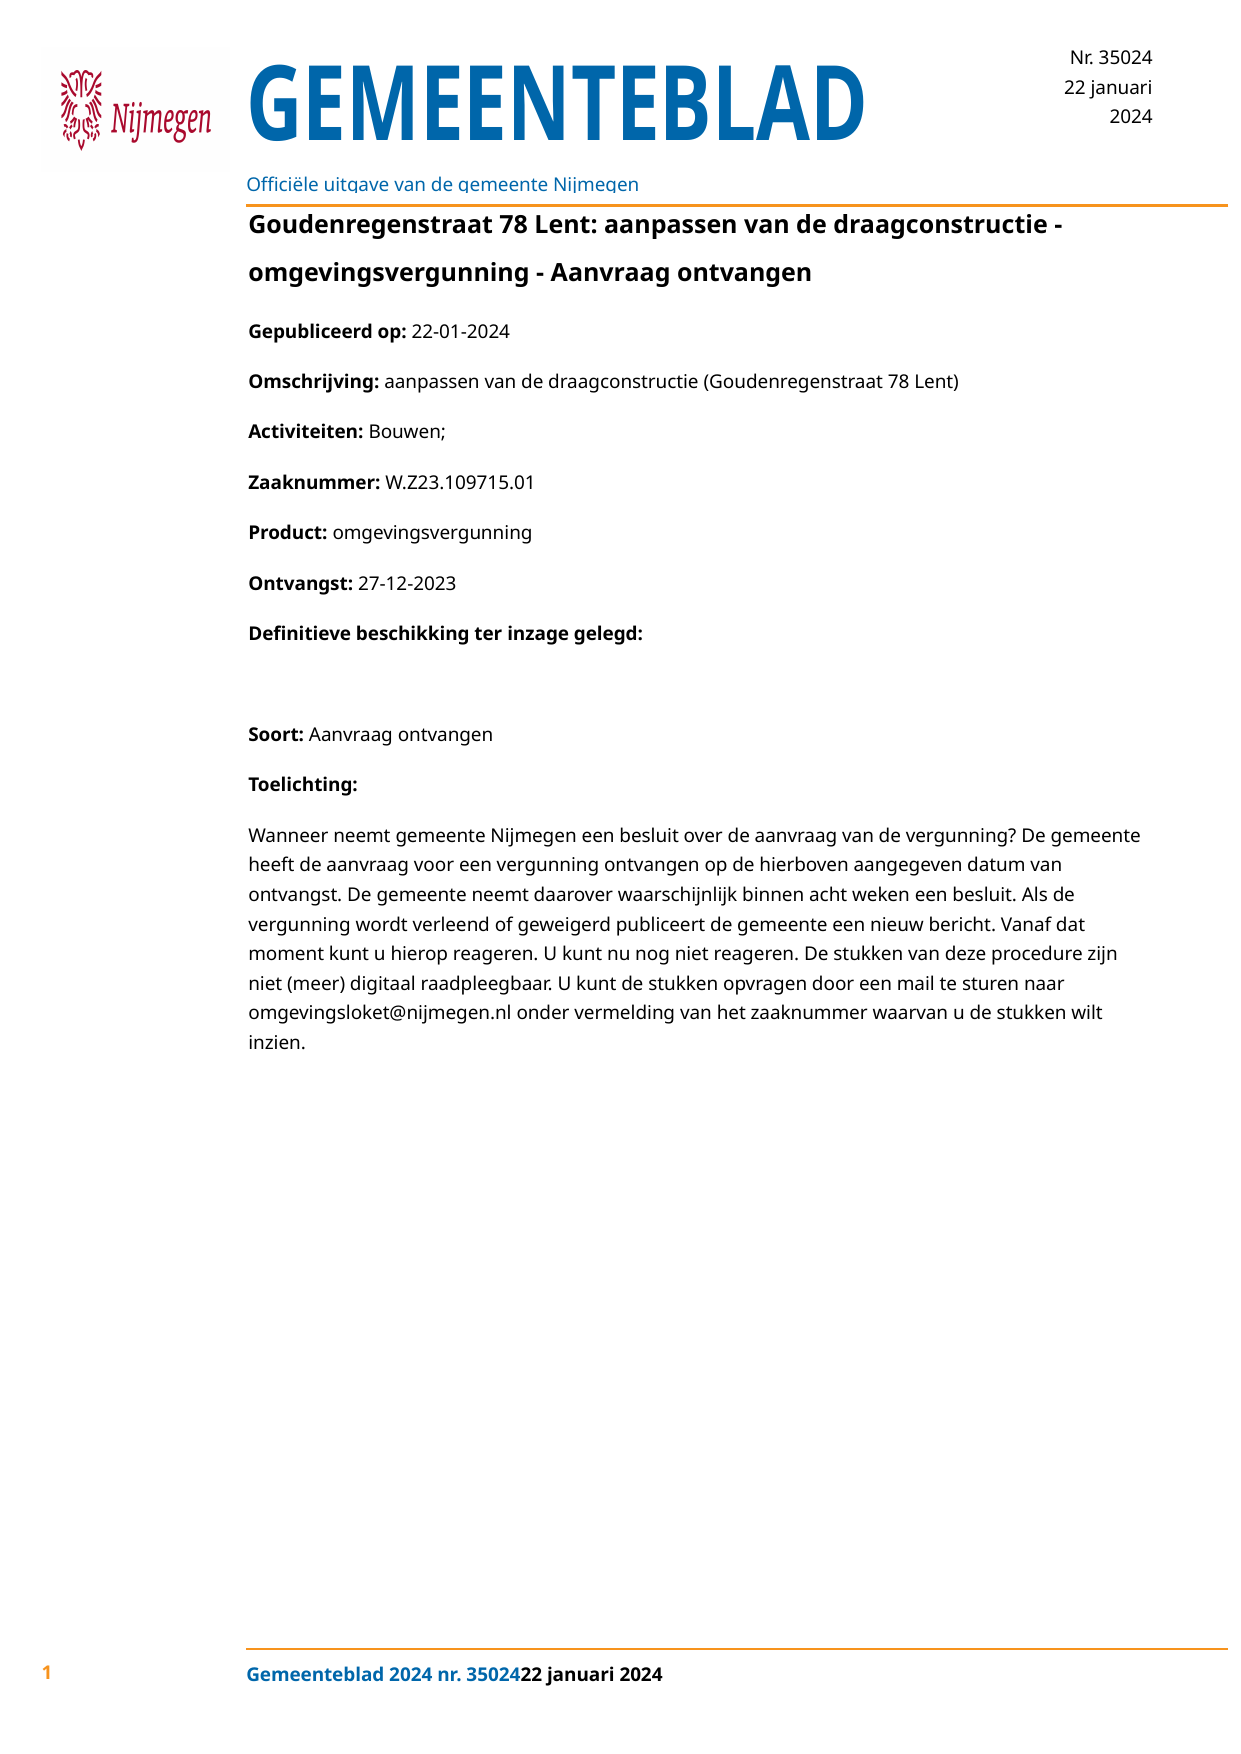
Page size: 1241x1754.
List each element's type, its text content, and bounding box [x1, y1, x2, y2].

picture [41, 47, 231, 172]
text Product: omgevingsvergunning [248, 519, 1152, 545]
text Zaaknummer: W.Z23.109715.01 [248, 469, 1152, 495]
text Soort: Aanvraag ontvangen [248, 721, 1152, 747]
text Omschrijving: aanpassen van de draagconstructie (Goudenregenstraat 78 Lent) [248, 368, 1152, 394]
text Goudenregenstraat 78 Lent: aanpassen van de draagconstructie - omgevingsvergunning - Aanvraag ontvangen [248, 207, 1152, 288]
text Gepubliceerd op: 22-01-2024 [248, 318, 1152, 344]
text Wanneer neemt gemeente Nijmegen een besluit over de aanvraag van de vergunning? De gemeente heeft de aanvraag voor een vergunning ontvangen op de hierboven aangegeven datum van ontvangst. De gemeente neemt daarover waarschijnlijk binnen acht weken een besluit. Als de vergunning wordt verleend of geweigerd publiceert de gemeente een nieuw bericht. Vanaf dat moment kunt u hierop reageren. U kunt nu nog niet reageren. De stukken van deze procedure zijn niet (meer) digitaal raadpleegbaar. U kunt de stukken opvragen door een mail te sturen naar omgevingsloket@nijmegen.nl onder vermelding van het zaaknummer waarvan u de stukken wilt inzien. [248, 822, 1152, 1055]
text Ontvangst: 27-12-2023 [248, 570, 1152, 596]
text Toelichting: [248, 772, 1152, 797]
text Activiteiten: Bouwen; [248, 419, 1152, 444]
text Definitieve beschikking ter inzage gelegd: [248, 620, 1152, 646]
